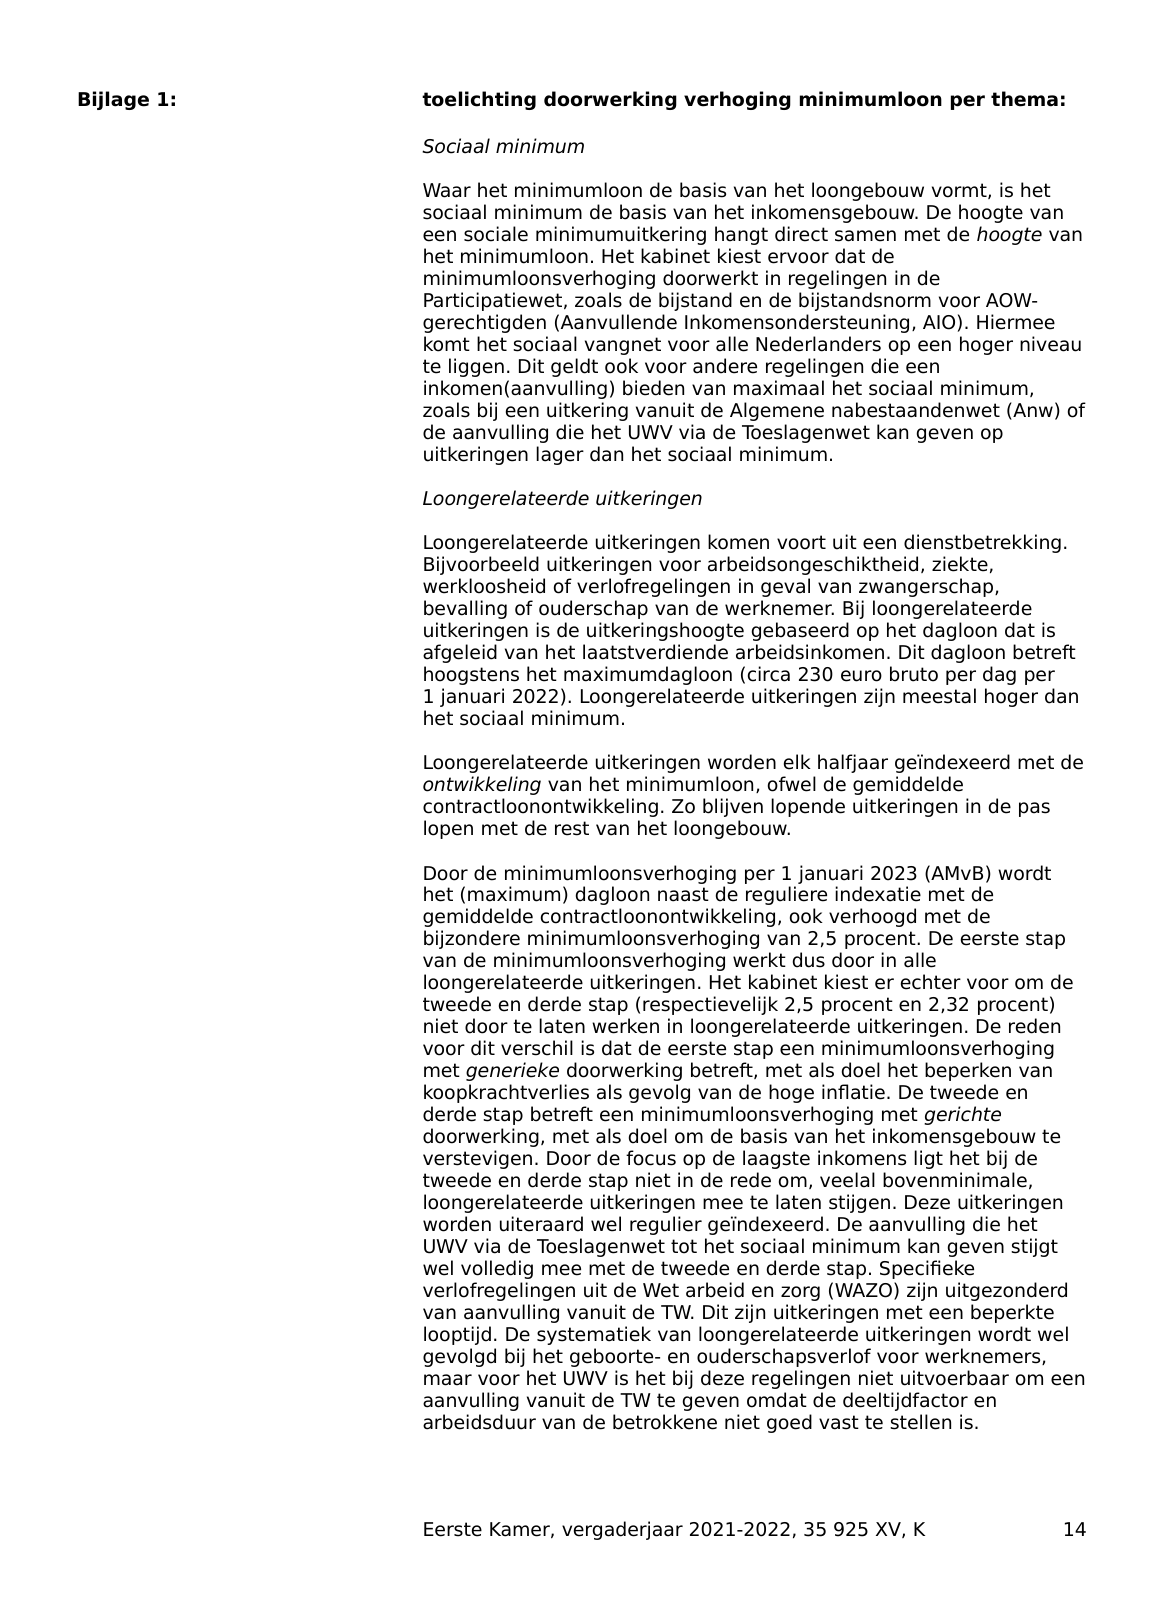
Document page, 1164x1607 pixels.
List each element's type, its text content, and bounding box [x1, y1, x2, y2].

text Waar het minimumloon de basis van het loongebouw vormt, is het sociaal minimum de basis van het inkomensgebouw. De hoogte van een sociale minimumuitkering hangt direct samen met de hoogte van het minimumloon. Het kabinet kiest ervoor dat de minimumloonsverhoging doorwerkt in regelingen in de Participatiewet, zoals de bijstand en de bijstandsnorm voor AOW-gerechtigden (Aanvullende Inkomensondersteuning, AIO). Hiermee komt het sociaal vangnet voor alle Nederlanders op een hoger niveau te liggen. Dit geldt ook voor andere regelingen die een inkomen(aanvulling) bieden van maximaal het sociaal minimum, zoals bij een uitkering vanuit de Algemene nabestaandenwet (Anw) of de aanvulling die het UWV via de Toeslagenwet kan geven op uitkeringen lager dan het sociaal minimum. [422, 180, 1087, 466]
subtitle Bijlage 1: toelichting doorwerking verhoging minimumloon per thema: [77, 89, 1087, 111]
subtitle Loongerelateerde uitkeringen [422, 488, 1087, 510]
text Loongerelateerde uitkeringen worden elk halfjaar geïndexeerd met de ontwikkeling van het minimumloon, ofwel de gemiddelde contractloonontwikkeling. Zo blijven lopende uitkeringen in de pas lopen met de rest van het loongebouw. [422, 752, 1087, 840]
text Loongerelateerde uitkeringen komen voort uit een dienstbetrekking. Bijvoorbeeld uitkeringen voor arbeidsongeschiktheid, ziekte, werkloosheid of verlofregelingen in geval van zwangerschap, bevalling of ouderschap van de werknemer. Bij loongerelateerde uitkeringen is de uitkeringshoogte gebaseerd op het dagloon dat is afgeleid van het laatstverdiende arbeidsinkomen. Dit dagloon betreft hoogstens het maximumdagloon (circa 230 euro bruto per dag per 1 januari 2022). Loongerelateerde uitkeringen zijn meestal hoger dan het sociaal minimum. [422, 532, 1087, 730]
subtitle Sociaal minimum [422, 136, 1087, 158]
text Door de minimumloonsverhoging per 1 januari 2023 (AMvB) wordt het (maximum) dagloon naast de reguliere indexatie met de gemiddelde contractloonontwikkeling, ook verhoogd met de bijzondere minimumloonsverhoging van 2,5 procent. De eerste stap van de minimumloonsverhoging werkt dus door in alle loongerelateerde uitkeringen. Het kabinet kiest er echter voor om de tweede en derde stap (respectievelijk 2,5 procent en 2,32 procent) niet door te laten werken in loongerelateerde uitkeringen. De reden voor dit verschil is dat de eerste stap een minimumloonsverhoging met generieke doorwerking betreft, met als doel het beperken van koopkrachtverlies als gevolg van de hoge inflatie. De tweede en derde stap betreft een minimumloonsverhoging met gerichte doorwerking, met als doel om de basis van het inkomensgebouw te verstevigen. Door de focus op de laagste inkomens ligt het bij de tweede en derde stap niet in de rede om, veelal bovenminimale, loongerelateerde uitkeringen mee te laten stijgen. Deze uitkeringen worden uiteraard wel regulier geïndexeerd. De aanvulling die het UWV via de Toeslagenwet tot het sociaal minimum kan geven stijgt wel volledig mee met de tweede en derde stap. Specifieke verlofregelingen uit de Wet arbeid en zorg (WAZO) zijn uitgezonderd van aanvulling vanuit de TW. Dit zijn uitkeringen met een beperkte looptijd. De systematiek van loongerelateerde uitkeringen wordt wel gevolgd bij het geboorte- en ouderschapsverlof voor werknemers, maar voor het UWV is het bij deze regelingen niet uitvoerbaar om een aanvulling vanuit de TW te geven omdat de deeltijdfactor en arbeidsduur van de betrokkene niet goed vast te stellen is. [422, 862, 1087, 1434]
